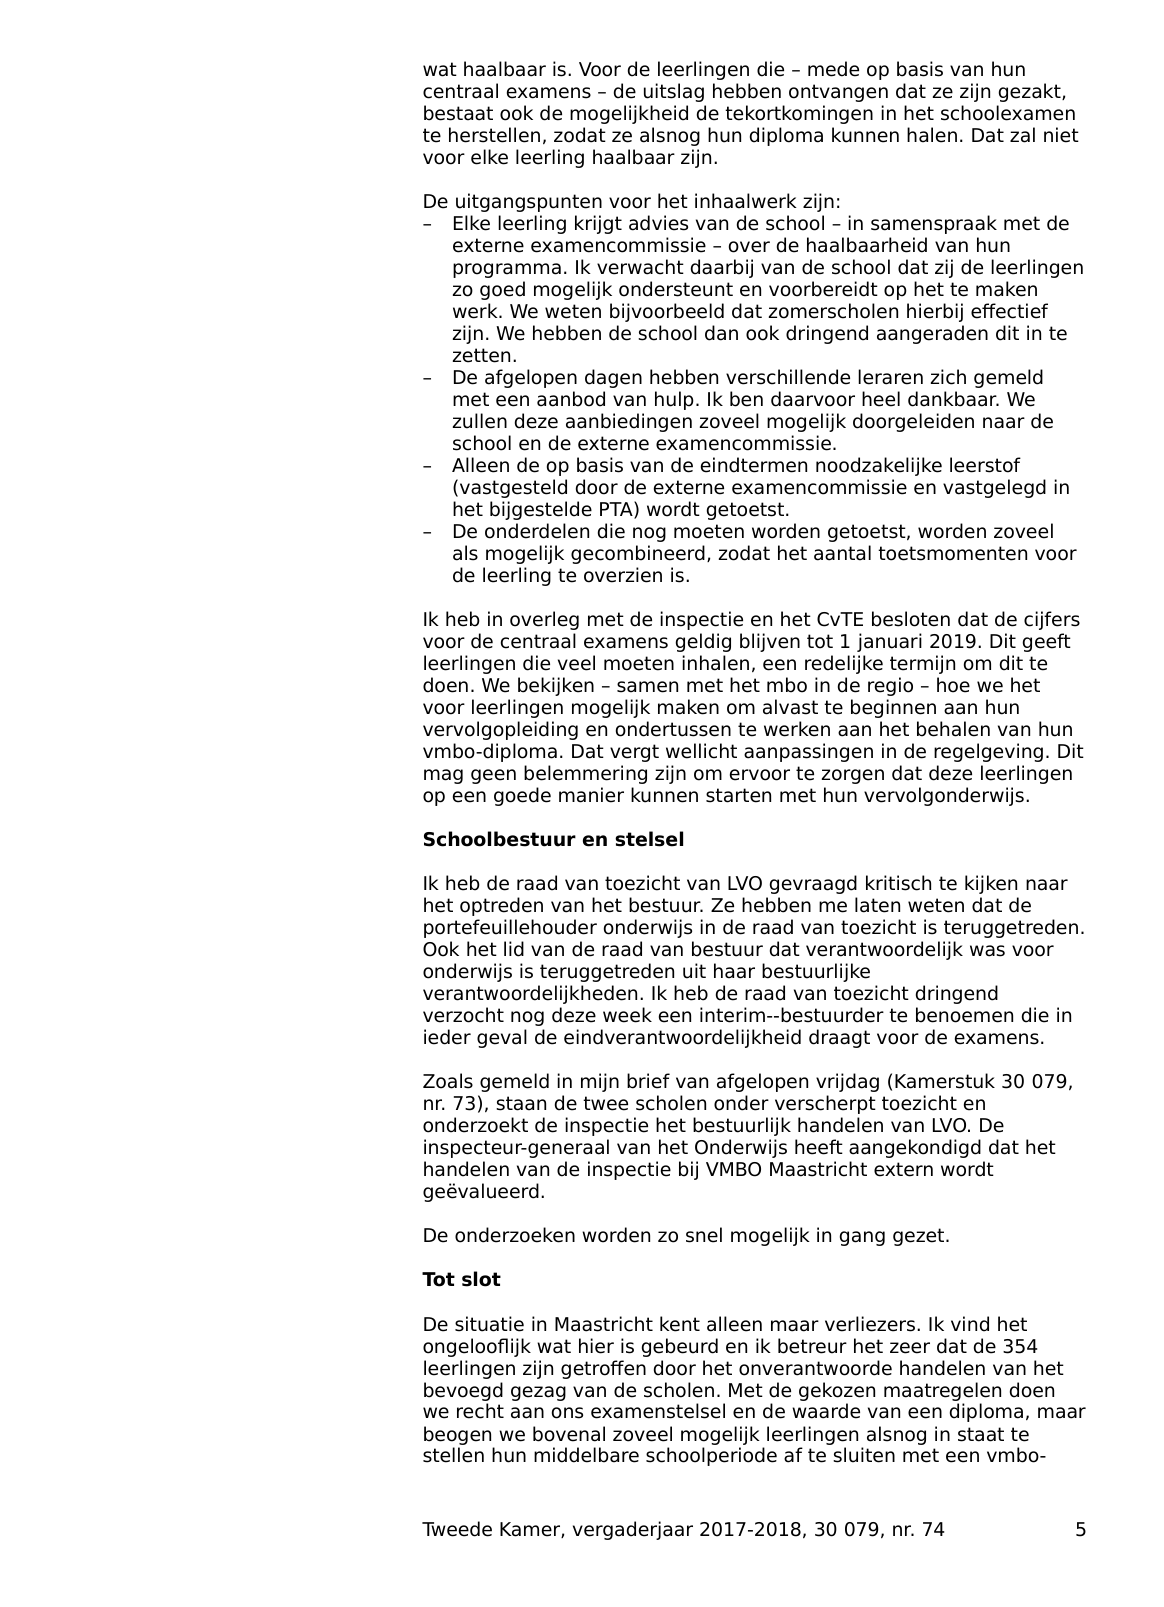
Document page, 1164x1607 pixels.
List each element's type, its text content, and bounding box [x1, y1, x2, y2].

text Zoals gemeld in mijn brief van afgelopen vrijdag (Kamerstuk 30 079, nr. 73), staan de twee scholen onder verscherpt toezicht en onderzoekt de inspectie het bestuurlijk handelen van LVO. De inspecteur-generaal van het Onderwijs heeft aangekondigd dat het handelen van de inspectie bij VMBO Maastricht extern wordt geëvalueerd. [422, 1071, 1087, 1203]
text – De afgelopen dagen hebben verschillende leraren zich gemeld met een aanbod van hulp. Ik ben daarvoor heel dankbaar. We zullen deze aanbiedingen zoveel mogelijk doorgeleiden naar de school en de externe examencommissie. [422, 367, 1087, 455]
subtitle Schoolbestuur en stelsel [422, 829, 1087, 851]
text Ik heb de raad van toezicht van LVO gevraagd kritisch te kijken naar het optreden van het bestuur. Ze hebben me laten weten dat de portefeuillehouder onderwijs in de raad van toezicht is teruggetreden. Ook het lid van de raad van bestuur dat verantwoordelijk was voor onderwijs is teruggetreden uit haar bestuurlijke verantwoordelijkheden. Ik heb de raad van toezicht dringend verzocht nog deze week een interim--bestuurder te benoemen die in ieder geval de eindverantwoordelijkheid draagt voor de examens. [422, 873, 1087, 1049]
text – Alleen de op basis van de eindtermen noodzakelijke leerstof (vastgesteld door de externe examencommissie en vastgelegd in het bijgestelde PTA) wordt getoetst. [422, 455, 1087, 521]
text De onderzoeken worden zo snel mogelijk in gang gezet. [422, 1225, 1087, 1247]
text – De onderdelen die nog moeten worden getoetst, worden zoveel als mogelijk gecombineerd, zodat het aantal toetsmomenten voor de leerling te overzien is. [422, 521, 1087, 587]
subtitle Tot slot [422, 1269, 1087, 1291]
text Ik heb in overleg met de inspectie en het CvTE besloten dat de cijfers voor de centraal examens geldig blijven tot 1 januari 2019. Dit geeft leerlingen die veel moeten inhalen, een redelijke termijn om dit te doen. We bekijken – samen met het mbo in de regio – hoe we het voor leerlingen mogelijk maken om alvast te beginnen aan hun vervolgopleiding en ondertussen te werken aan het behalen van hun vmbo-diploma. Dat vergt wellicht aanpassingen in de regelgeving. Dit mag geen belemmering zijn om ervoor te zorgen dat deze leerlingen op een goede manier kunnen starten met hun vervolgonderwijs. [422, 609, 1087, 807]
text De uitgangspunten voor het inhaalwerk zijn: [422, 191, 1087, 213]
text De situatie in Maastricht kent alleen maar verliezers. Ik vind het ongelooflijk wat hier is gebeurd en ik betreur het zeer dat de 354 leerlingen zijn getroffen door het onverantwoorde handelen van het bevoegd gezag van de scholen. Met de gekozen maatregelen doen we recht aan ons examenstelsel en de waarde van een diploma, maar beogen we bovenal zoveel mogelijk leerlingen alsnog in staat te stellen hun middelbare schoolperiode af te sluiten met een vmbo- [422, 1313, 1087, 1467]
text wat haalbaar is. Voor de leerlingen die – mede op basis van hun centraal examens – de uitslag hebben ontvangen dat ze zijn gezakt, bestaat ook de mogelijkheid de tekortkomingen in het schoolexamen te herstellen, zodat ze alsnog hun diploma kunnen halen. Dat zal niet voor elke leerling haalbaar zijn. [422, 59, 1087, 169]
text – Elke leerling krijgt advies van de school – in samenspraak met de externe examencommissie – over de haalbaarheid van hun programma. Ik verwacht daarbij van de school dat zij de leerlingen zo goed mogelijk ondersteunt en voorbereidt op het te maken werk. We weten bijvoorbeeld dat zomerscholen hierbij effectief zijn. We hebben de school dan ook dringend aangeraden dit in te zetten. [422, 213, 1087, 367]
